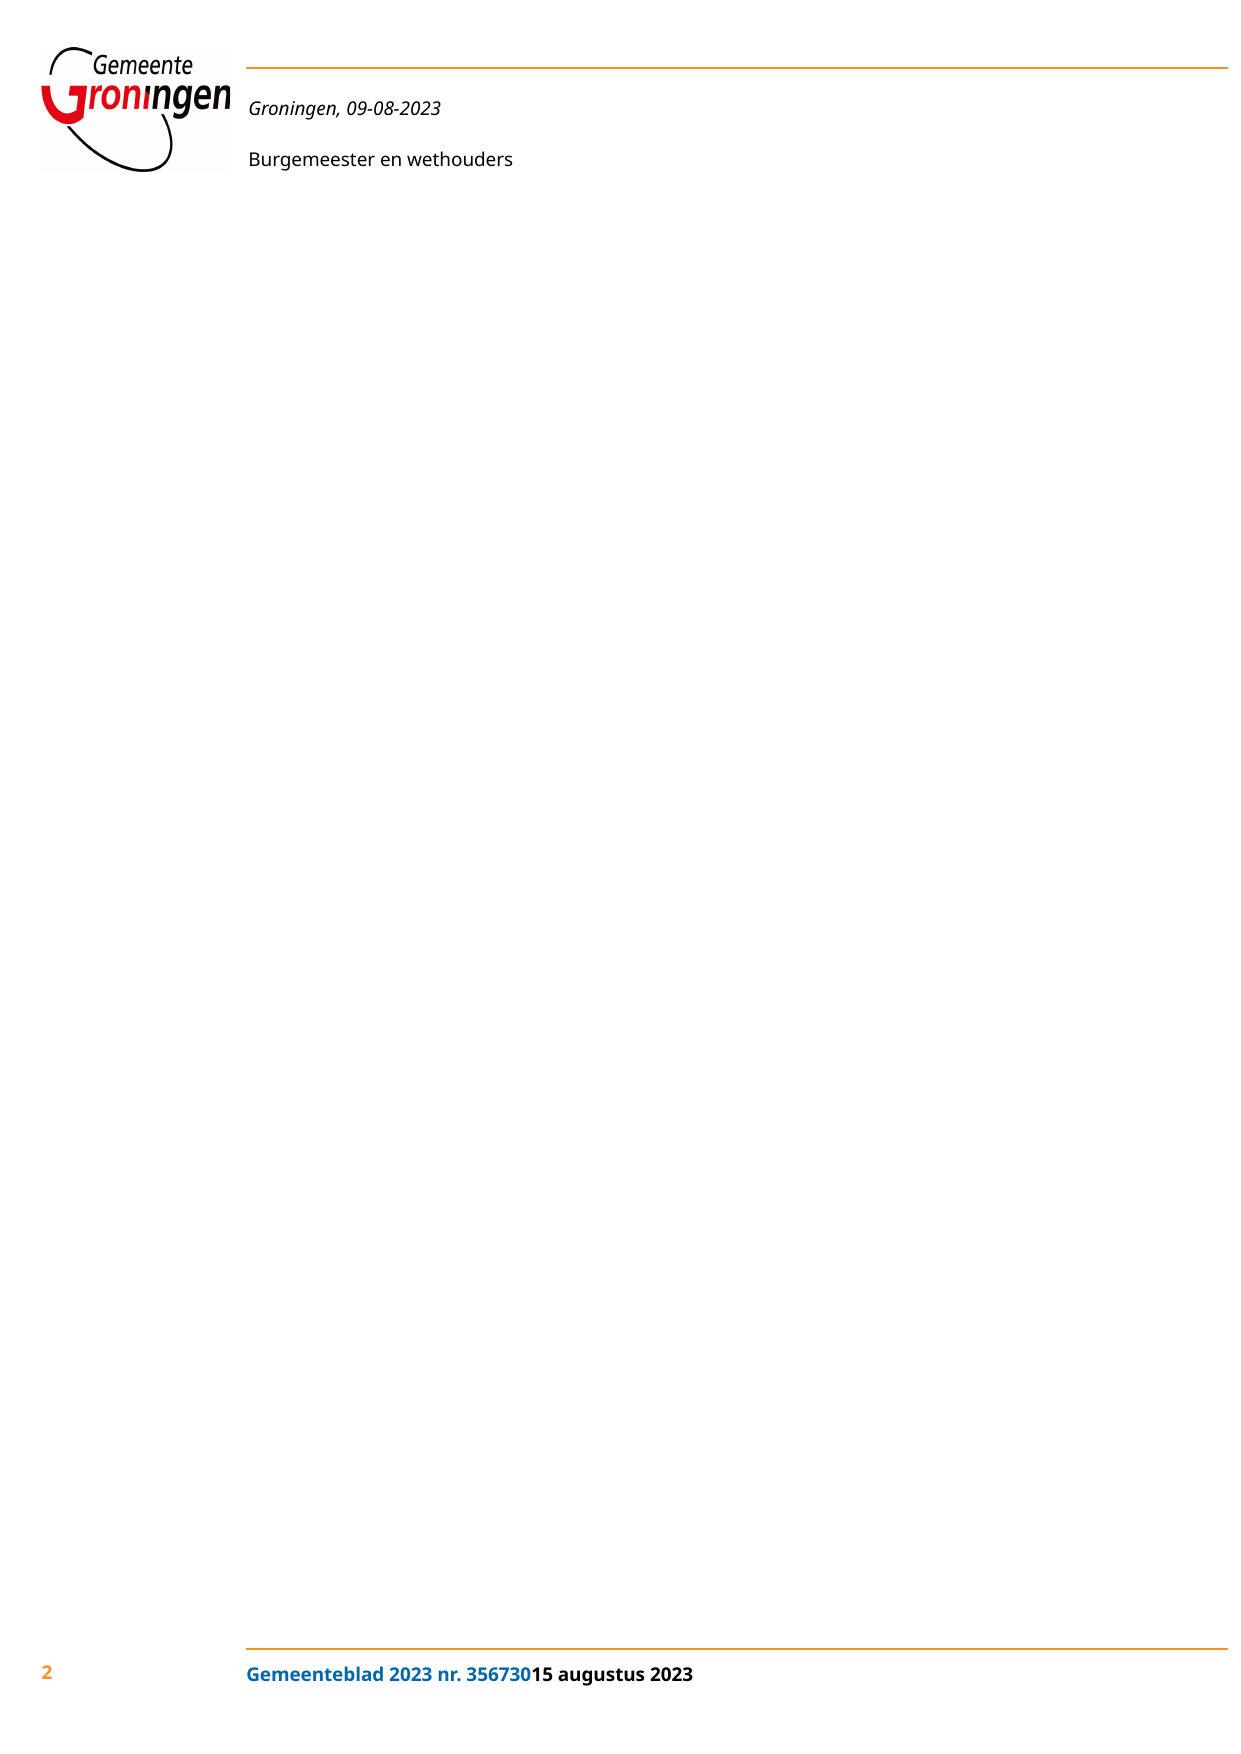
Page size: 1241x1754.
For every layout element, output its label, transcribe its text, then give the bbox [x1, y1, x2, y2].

text Burgemeester en wethouders [248, 146, 1152, 172]
text Groningen, 09-08-2023 [248, 95, 1152, 121]
picture [41, 47, 231, 172]
